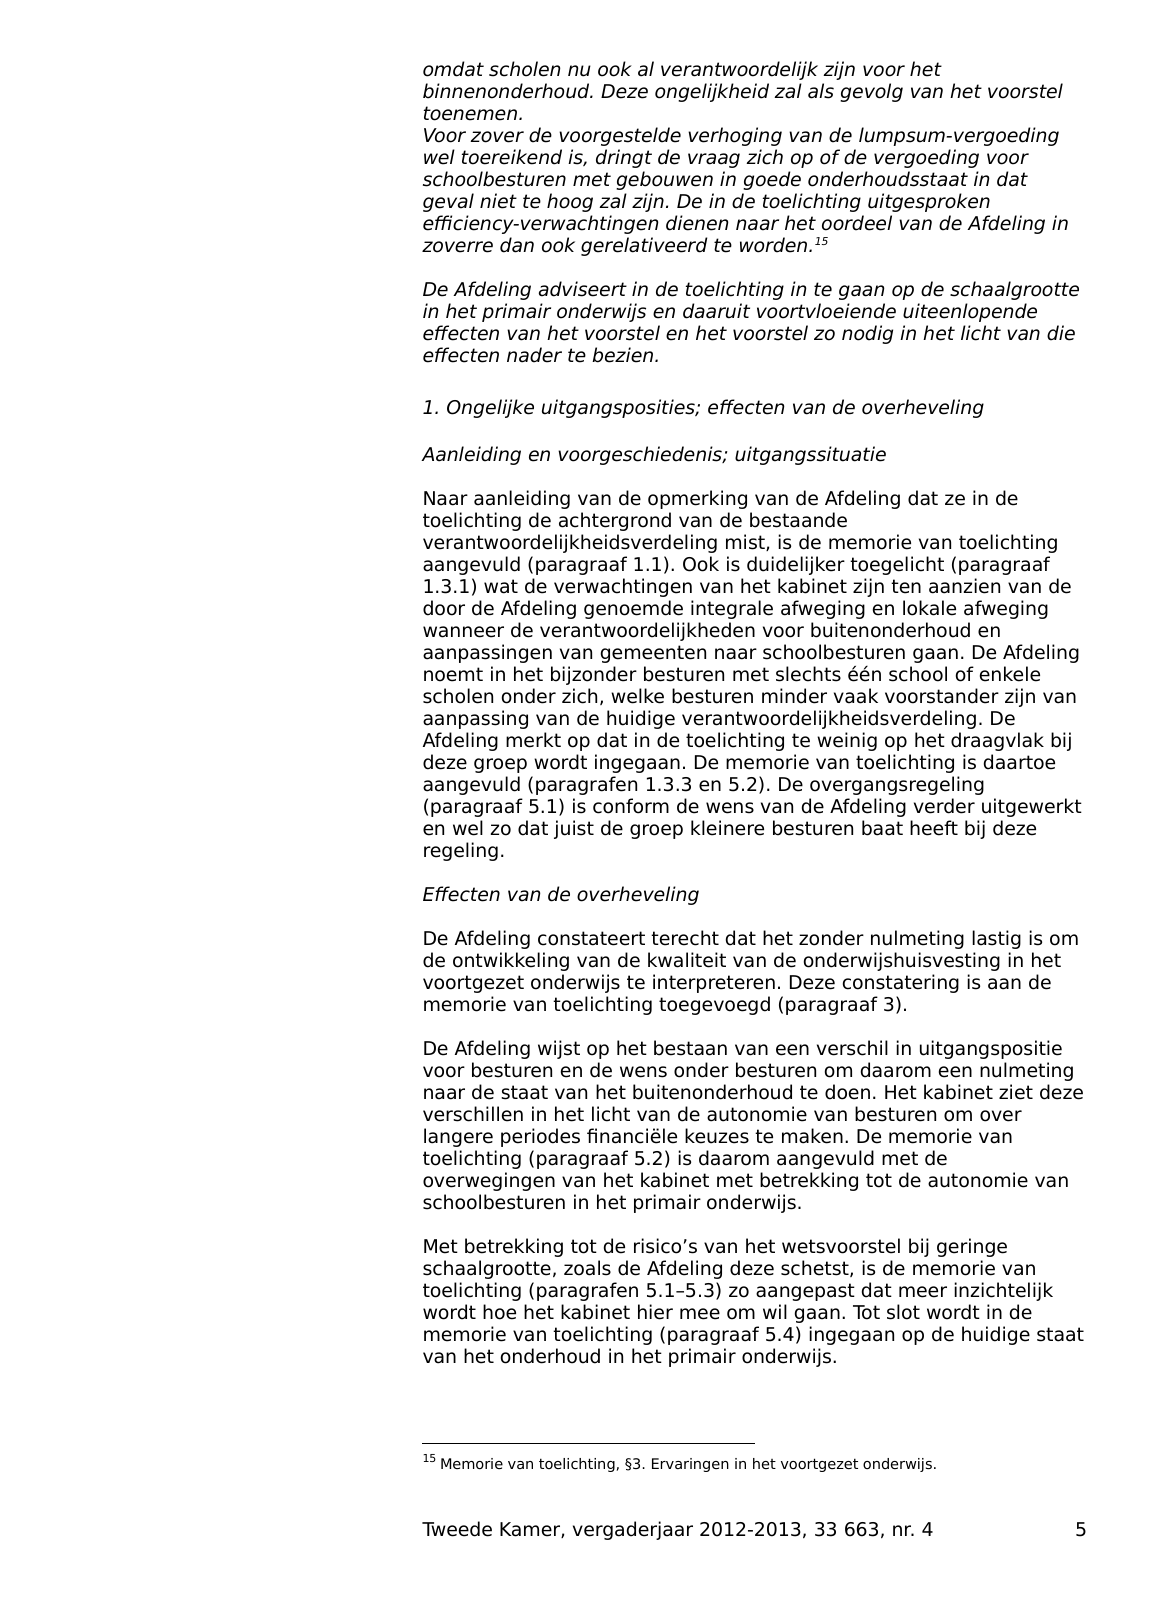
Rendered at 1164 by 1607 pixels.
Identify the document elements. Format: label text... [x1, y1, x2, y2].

text Voor zover de voorgestelde verhoging van de lumpsum-vergoeding wel toereikend is, dringt de vraag zich op of de vergoeding voor schoolbesturen met gebouwen in goede onderhoudsstaat in dat geval niet te hoog zal zijn. De in de toelichting uitgesproken efficiency-verwachtingen dienen naar het oordeel van de Afdeling in zoverre dan ook gerelativeerd te worden. [422, 125, 1087, 257]
text De Afdeling constateert terecht dat het zonder nulmeting lastig is om de ontwikkeling van de kwaliteit van de onderwijshuisvesting in het voortgezet onderwijs te interpreteren. Deze constatering is aan de memorie van toelichting toegevoegd (paragraaf 3). [422, 928, 1087, 1016]
subtitle Aanleiding en voorgeschiedenis; uitgangssituatie [422, 444, 1087, 466]
subtitle 1. Ongelijke uitgangsposities; effecten van de overheveling [422, 397, 1087, 419]
text De Afdeling wijst op het bestaan van een verschil in uitgangspositie voor besturen en de wens onder besturen om daarom een nulmeting naar de staat van het buitenonderhoud te doen. Het kabinet ziet deze verschillen in het licht van de autonomie van besturen om over langere periodes financiële keuzes te maken. De memorie van toelichting (paragraaf 5.2) is daarom aangevuld met de overwegingen van het kabinet met betrekking tot de autonomie van schoolbesturen in het primair onderwijs. [422, 1038, 1087, 1214]
text omdat scholen nu ook al verantwoordelijk zijn voor het binnenonderhoud. Deze ongelijkheid zal als gevolg van het voorstel toenemen. [422, 59, 1087, 125]
text Met betrekking tot de risico’s van het wetsvoorstel bij geringe schaalgrootte, zoals de Afdeling deze schetst, is de memorie van toelichting (paragrafen 5.1–5.3) zo aangepast dat meer inzichtelijk wordt hoe het kabinet hier mee om wil gaan. Tot slot wordt in de memorie van toelichting (paragraaf 5.4) ingegaan op de huidige staat van het onderhoud in het primair onderwijs. [422, 1236, 1087, 1368]
text Memorie van toelichting, §3. Ervaringen in het voortgezet onderwijs. [422, 1452, 1087, 1474]
subtitle Effecten van de overheveling [422, 884, 1087, 906]
text De Afdeling adviseert in de toelichting in te gaan op de schaalgrootte in het primair onderwijs en daaruit voortvloeiende uiteenlopende effecten van het voorstel en het voorstel zo nodig in het licht van die effecten nader te bezien. [422, 279, 1087, 367]
text Naar aanleiding van de opmerking van de Afdeling dat ze in de toelichting de achtergrond van de bestaande verantwoordelijkheidsverdeling mist, is de memorie van toelichting aangevuld (paragraaf 1.1). Ook is duidelijker toegelicht (paragraaf 1.3.1) wat de verwachtingen van het kabinet zijn ten aanzien van de door de Afdeling genoemde integrale afweging en lokale afweging wanneer de verantwoordelijkheden voor buitenonderhoud en aanpassingen van gemeenten naar schoolbesturen gaan. De Afdeling noemt in het bijzonder besturen met slechts één school of enkele scholen onder zich, welke besturen minder vaak voorstander zijn van aanpassing van de huidige verantwoordelijkheidsverdeling. De Afdeling merkt op dat in de toelichting te weinig op het draagvlak bij deze groep wordt ingegaan. De memorie van toelichting is daartoe aangevuld (paragrafen 1.3.3 en 5.2). De overgangsregeling (paragraaf 5.1) is conform de wens van de Afdeling verder uitgewerkt en wel zo dat juist de groep kleinere besturen baat heeft bij deze regeling. [422, 488, 1087, 862]
